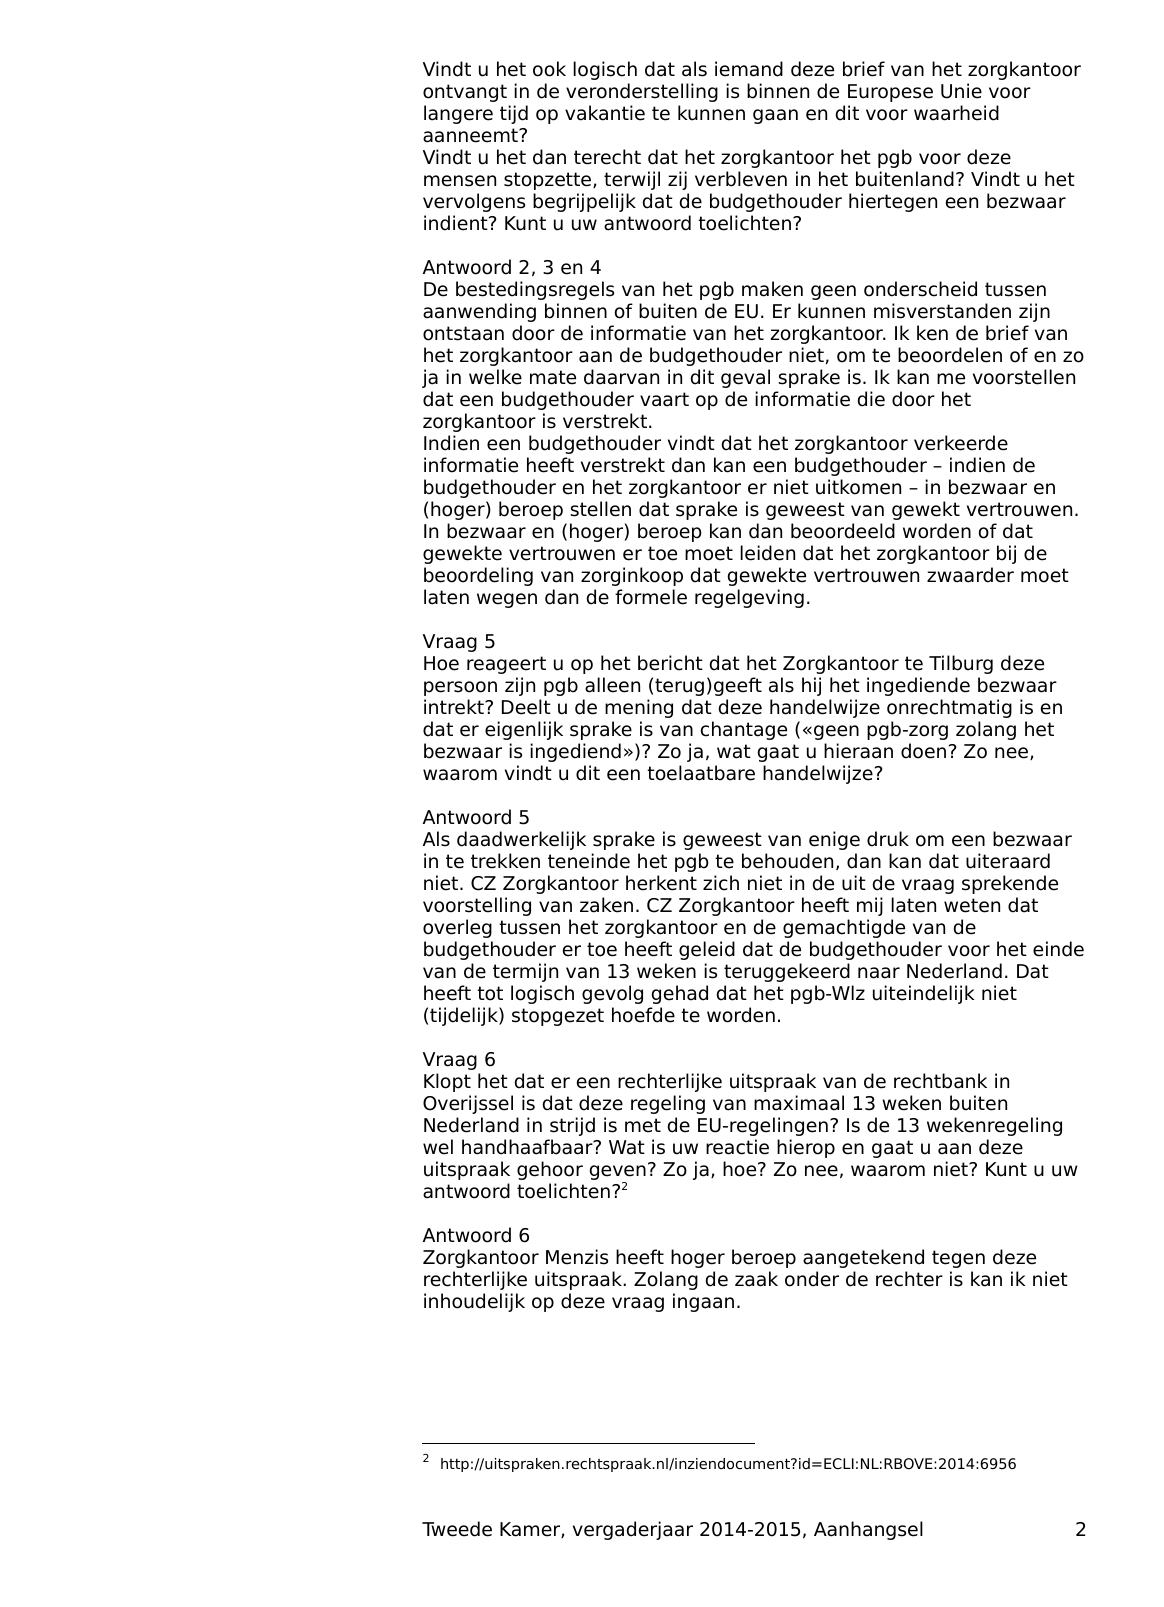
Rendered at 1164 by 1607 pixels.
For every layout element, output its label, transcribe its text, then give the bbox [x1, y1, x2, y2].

text Zorgkantoor Menzis heeft hoger beroep aangetekend tegen deze rechterlijke uitspraak. Zolang de zaak onder de rechter is kan ik niet inhoudelijk op deze vraag ingaan. [422, 1247, 1087, 1313]
text De bestedingsregels van het pgb maken geen onderscheid tussen aanwending binnen of buiten de EU. Er kunnen misverstanden zijn ontstaan door de informatie van het zorgkantoor. Ik ken de brief van het zorgkantoor aan de budgethouder niet, om te beoordelen of en zo ja in welke mate daarvan in dit geval sprake is. Ik kan me voorstellen dat een budgethouder vaart op de informatie die door het zorgkantoor is verstrekt. [422, 279, 1087, 433]
text Antwoord 2, 3 en 4 [422, 257, 1087, 279]
text Vindt u het dan terecht dat het zorgkantoor het pgb voor deze mensen stopzette, terwijl zij verbleven in het buitenland? Vindt u het vervolgens begrijpelijk dat de budgethouder hiertegen een bezwaar indient? Kunt u uw antwoord toelichten? [422, 147, 1087, 235]
text Klopt het dat er een rechterlijke uitspraak van de rechtbank in Overijssel is dat deze regeling van maximaal 13 weken buiten Nederland in strijd is met de EU-regelingen? Is de 13 wekenregeling wel handhaafbaar? Wat is uw reactie hierop en gaat u aan deze uitspraak gehoor geven? Zo ja, hoe? Zo nee, waarom niet? Kunt u uw antwoord toelichten? [422, 1071, 1087, 1203]
text Als daadwerkelijk sprake is geweest van enige druk om een bezwaar in te trekken teneinde het pgb te behouden, dan kan dat uiteraard niet. CZ Zorgkantoor herkent zich niet in de uit de vraag sprekende voorstelling van zaken. CZ Zorgkantoor heeft mij laten weten dat overleg tussen het zorgkantoor en de gemachtigde van de budgethouder er toe heeft geleid dat de budgethouder voor het einde van de termijn van 13 weken is teruggekeerd naar Nederland. Dat heeft tot logisch gevolg gehad dat het pgb-Wlz uiteindelijk niet (tijdelijk) stopgezet hoefde te worden. [422, 829, 1087, 1027]
text Vindt u het ook logisch dat als iemand deze brief van het zorgkantoor ontvangt in de veronderstelling is binnen de Europese Unie voor langere tijd op vakantie te kunnen gaan en dit voor waarheid aanneemt? [422, 59, 1087, 147]
text Indien een budgethouder vindt dat het zorgkantoor verkeerde informatie heeft verstrekt dan kan een budgethouder – indien de budgethouder en het zorgkantoor er niet uitkomen – in bezwaar en (hoger) beroep stellen dat sprake is geweest van gewekt vertrouwen. In bezwaar en (hoger) beroep kan dan beoordeeld worden of dat gewekte vertrouwen er toe moet leiden dat het zorgkantoor bij de beoordeling van zorginkoop dat gewekte vertrouwen zwaarder moet laten wegen dan de formele regelgeving. [422, 433, 1087, 609]
text Vraag 6 [422, 1049, 1087, 1071]
text Antwoord 6 [422, 1225, 1087, 1247]
text Vraag 5 [422, 631, 1087, 653]
text http://uitspraken.rechtspraak.nl/inziendocument?id=ECLI:NL:RBOVE:2014:6956 [422, 1452, 1087, 1474]
text Antwoord 5 [422, 807, 1087, 829]
text Hoe reageert u op het bericht dat het Zorgkantoor te Tilburg deze persoon zijn pgb alleen (terug)geeft als hij het ingediende bezwaar intrekt? Deelt u de mening dat deze handelwijze onrechtmatig is en dat er eigenlijk sprake is van chantage («geen pgb-zorg zolang het bezwaar is ingediend»)? Zo ja, wat gaat u hieraan doen? Zo nee, waarom vindt u dit een toelaatbare handelwijze? [422, 653, 1087, 785]
